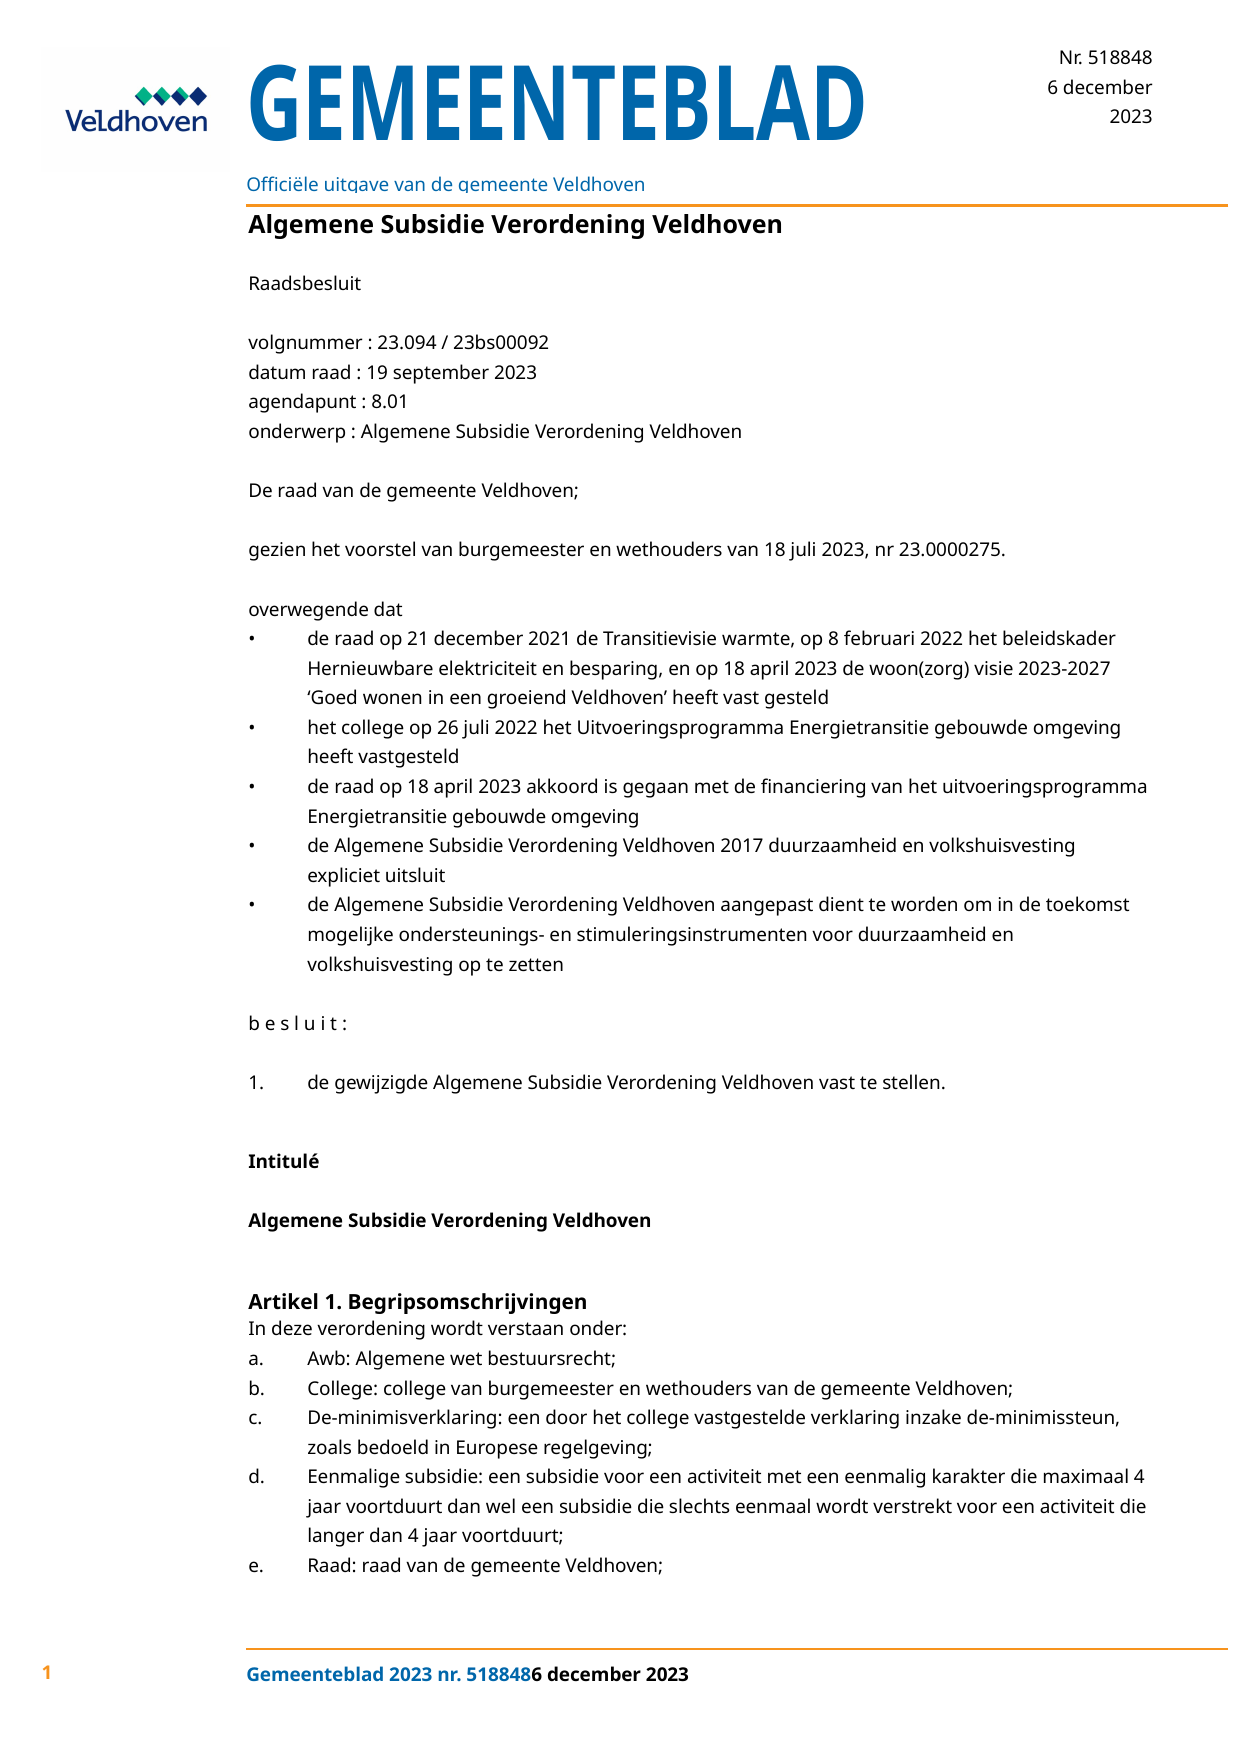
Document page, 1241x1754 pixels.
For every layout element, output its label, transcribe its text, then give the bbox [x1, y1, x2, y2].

picture [41, 47, 231, 172]
text De raad van de gemeente Veldhoven; [248, 477, 1152, 503]
text gezien het voorstel van burgemeester en wethouders van 18 juli 2023, nr 23.0000275. [248, 537, 1152, 562]
list Raad: raad van de gemeente Veldhoven; [248, 1552, 1152, 1578]
list de Algemene Subsidie Verordening Veldhoven 2017 duurzaamheid en volkshuisvesting expliciet uitsluit [248, 832, 1152, 888]
text In deze verordening wordt verstaan onder: [248, 1316, 1152, 1341]
text b e s l u i t : [248, 1010, 1152, 1036]
list Awb: Algemene wet bestuursrecht; [248, 1345, 1152, 1371]
text Intitulé [248, 1148, 1152, 1174]
text Algemene Subsidie Verordening Veldhoven [248, 1207, 1152, 1233]
text datum raad : 19 september 2023 [248, 359, 1152, 385]
text Algemene Subsidie Verordening Veldhoven [248, 207, 1152, 241]
text agendapunt : 8.01 [248, 389, 1152, 414]
list De-minimisverklaring: een door het college vastgestelde verklaring inzake de-minimissteun, zoals bedoeld in Europese regelgeving; [248, 1404, 1152, 1459]
text Artikel 1. Begripsomschrijvingen [248, 1287, 1152, 1316]
text onderwerp : Algemene Subsidie Verordening Veldhoven [248, 418, 1152, 444]
list de raad op 21 december 2021 de Transitievisie warmte, op 8 februari 2022 het beleidskader Hernieuwbare elektriciteit en besparing, en op 18 april 2023 de woon(zorg) visie 2023-2027 ‘Goed wonen in een groeiend Veldhoven’ heeft vast gesteld [248, 625, 1152, 710]
list de gewijzigde Algemene Subsidie Verordening Veldhoven vast te stellen. [248, 1069, 1152, 1095]
list College: college van burgemeester en wethouders van de gemeente Veldhoven; [248, 1375, 1152, 1400]
list het college op 26 juli 2022 het Uitvoeringsprogramma Energietransitie gebouwde omgeving heeft vastgesteld [248, 714, 1152, 769]
list Eenmalige subsidie: een subsidie voor een activiteit met een eenmalig karakter die maximaal 4 jaar voortduurt dan wel een subsidie die slechts eenmaal wordt verstrekt voor een activiteit die langer dan 4 jaar voortduurt; [248, 1463, 1152, 1548]
list de raad op 18 april 2023 akkoord is gegaan met de financiering van het uitvoeringsprogramma Energietransitie gebouwde omgeving [248, 773, 1152, 828]
text volgnummer : 23.094 / 23bs00092 [248, 329, 1152, 355]
list de Algemene Subsidie Verordening Veldhoven aangepast dient te worden om in de toekomst mogelijke ondersteunings- en stimuleringsinstrumenten voor duurzaamheid en volkshuisvesting op te zetten [248, 892, 1152, 976]
text Raadsbesluit [248, 270, 1152, 296]
text overwegende dat [248, 596, 1152, 621]
